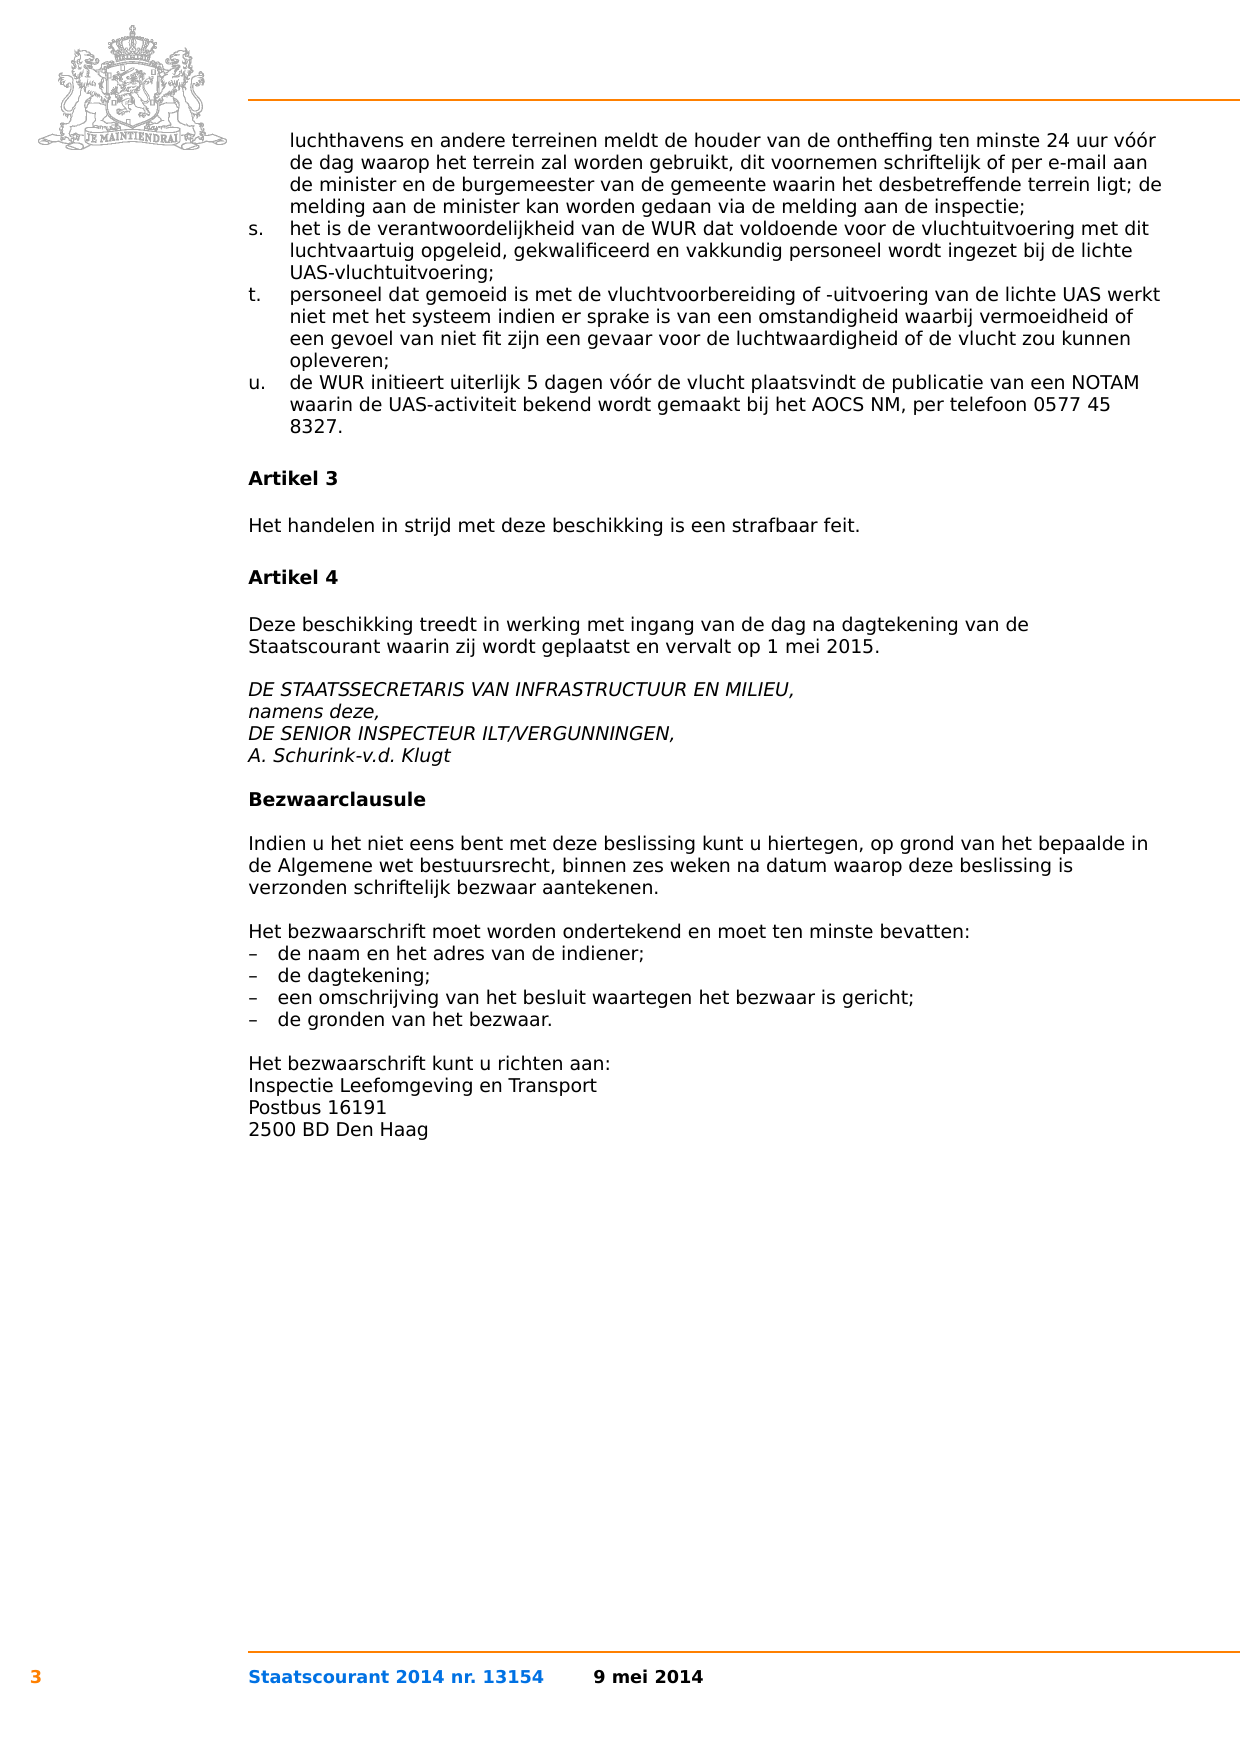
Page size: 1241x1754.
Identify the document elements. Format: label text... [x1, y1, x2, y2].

text t. personeel dat gemoeid is met de vluchtvoorbereiding of -uitvoering van de lichte UAS werkt niet met het systeem indien er sprake is van een omstandigheid waarbij vermoeidheid of een gevoel van niet fit zijn een gevaar voor de luchtwaardigheid of de vlucht zou kunnen opleveren; [248, 284, 1163, 372]
text Deze beschikking treedt in werking met ingang van de dag na dagtekening van de Staatscourant waarin zij wordt geplaatst en vervalt op 1 mei 2015. [248, 613, 1163, 657]
text DE STAATSSECRETARIS VAN INFRASTRUCTUUR EN MILIEU, namens deze, DE SENIOR INSPECTEUR ILT/VERGUNNINGEN, A. Schurink-v.d. Klugt [248, 679, 1163, 767]
text Het handelen in strijd met deze beschikking is een strafbaar feit. [248, 514, 1163, 537]
text Het bezwaarschrift moet worden ondertekend en moet ten minste bevatten: [248, 921, 1163, 943]
text Bezwaarclausule [248, 789, 1163, 811]
text – de gronden van het bezwaar. [248, 1009, 1163, 1031]
text Postbus 16191 [248, 1097, 1163, 1118]
text u. de WUR initieert uiterlijk 5 dagen vóór de vlucht plaatsvindt de publicatie van een NOTAM waarin de UAS-activiteit bekend wordt gemaakt bij het AOCS NM, per telefoon 0577 45 8327. [248, 372, 1163, 438]
text – de dagtekening; [248, 965, 1163, 987]
text – de naam en het adres van de indiener; [248, 943, 1163, 965]
text 2500 BD Den Haag [248, 1118, 1163, 1141]
picture [38, 25, 227, 150]
text luchthavens en andere terreinen meldt de houder van de ontheffing ten minste 24 uur vóór de dag waarop het terrein zal worden gebruikt, dit voornemen schriftelijk of per e-mail aan de minister en de burgemeester van de gemeente waarin het desbetreffende terrein ligt; de melding aan de minister kan worden gedaan via de melding aan de inspectie; [248, 130, 1163, 218]
text Indien u het niet eens bent met deze beslissing kunt u hiertegen, op grond van het bepaalde in de Algemene wet bestuursrecht, binnen zes weken na datum waarop deze beslissing is verzonden schriftelijk bezwaar aantekenen. [248, 833, 1163, 899]
text Inspectie Leefomgeving en Transport [248, 1074, 1163, 1097]
subtitle Artikel 3 [248, 468, 1163, 489]
subtitle Artikel 4 [248, 567, 1163, 588]
text s. het is de verantwoordelijkheid van de WUR dat voldoende voor de vluchtuitvoering met dit luchtvaartuig opgeleid, gekwalificeerd en vakkundig personeel wordt ingezet bij de lichte UAS-vluchtuitvoering; [248, 218, 1163, 284]
text Het bezwaarschrift kunt u richten aan: [248, 1053, 1163, 1074]
text – een omschrijving van het besluit waartegen het bezwaar is gericht; [248, 987, 1163, 1009]
